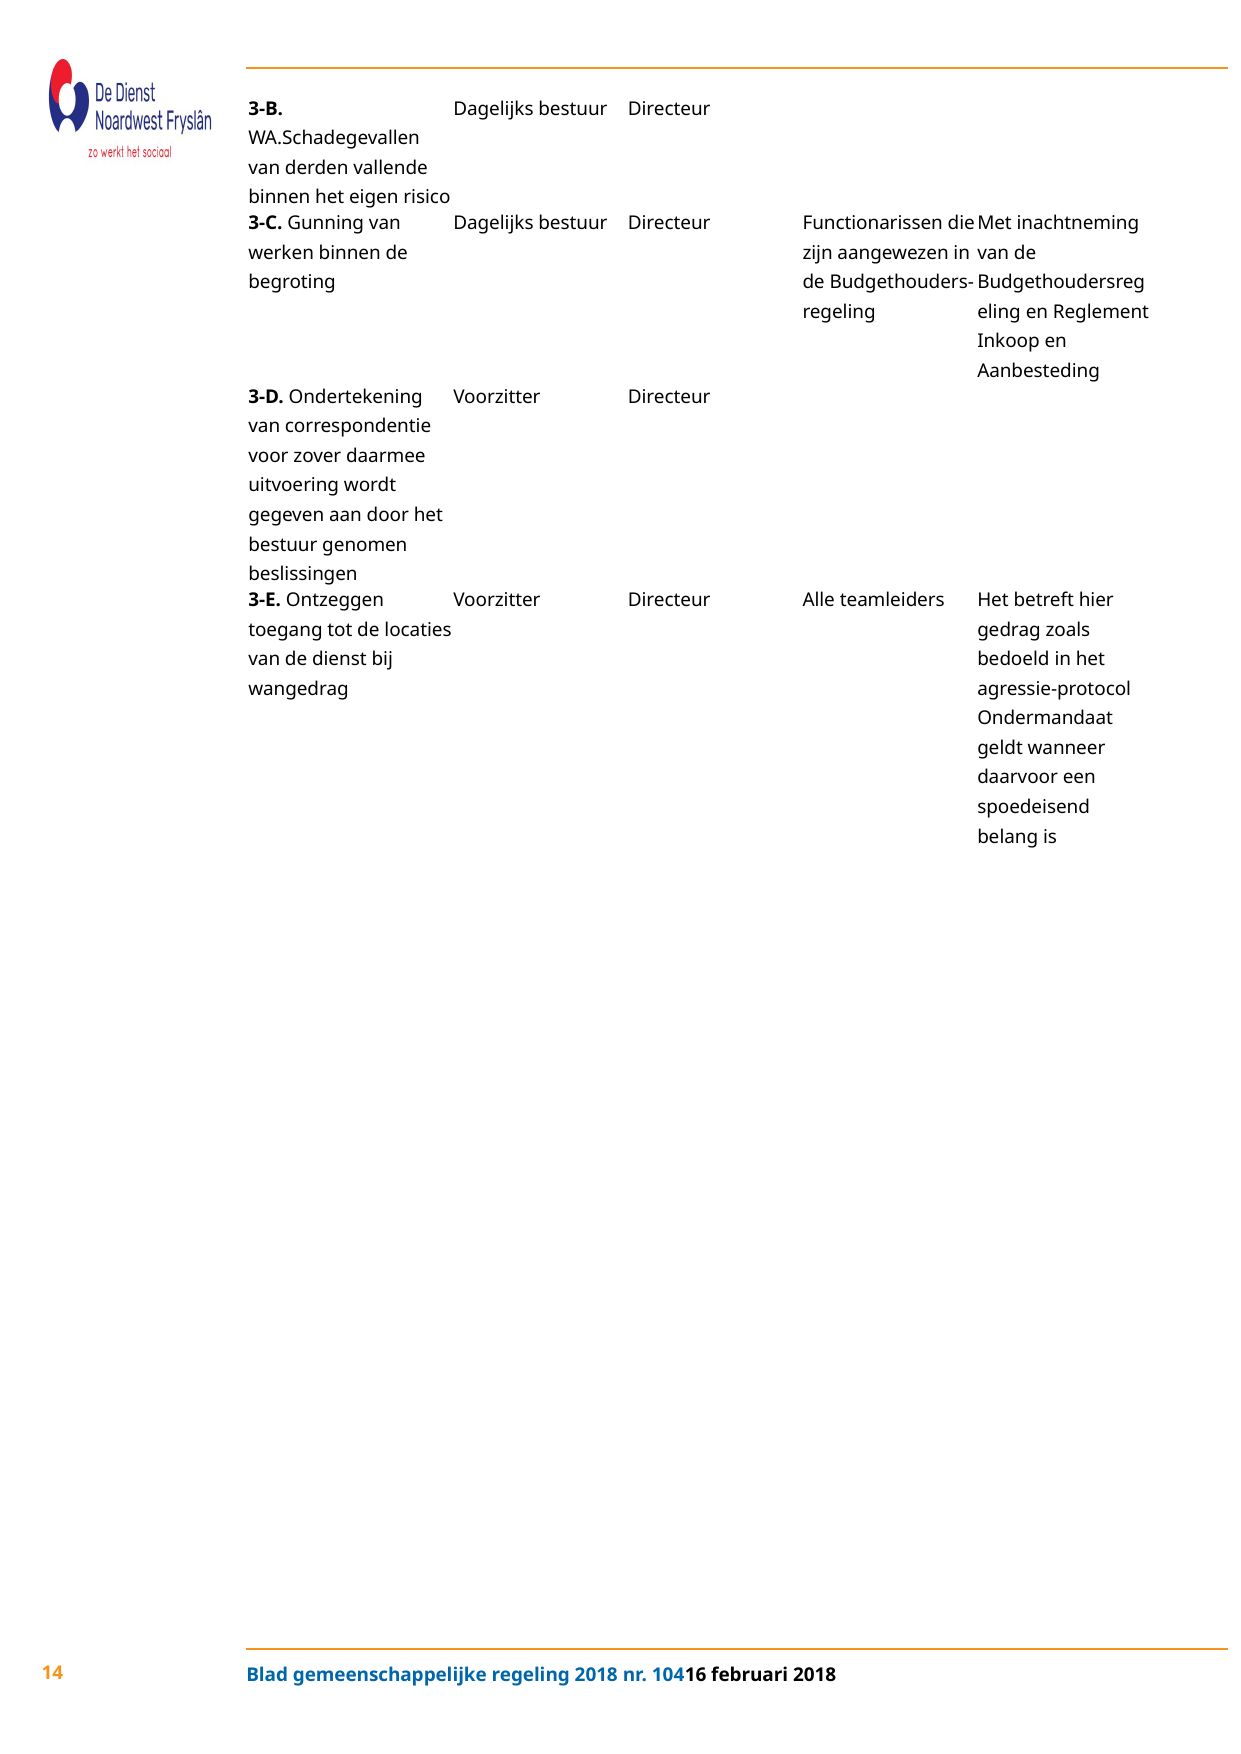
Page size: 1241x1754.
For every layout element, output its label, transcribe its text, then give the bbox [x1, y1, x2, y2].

picture [41, 47, 231, 172]
table_cell Met inachtneming van de Budgethoudersregeling en Reglement Inkoop en Aanbesteding [977, 209, 1152, 383]
table_cell Directeur [628, 383, 802, 586]
table_cell [802, 95, 977, 209]
table_cell Het betreft hier gedrag zoals bedoeld in het agressie-protocol Ondermandaat geldt wanneer daarvoor een spoedeisend belang is [977, 586, 1152, 848]
table_cell Alle teamleiders [802, 586, 977, 848]
table_cell [977, 95, 1152, 209]
table_cell Directeur [628, 586, 802, 848]
table_cell Dagelijks bestuur [453, 209, 628, 383]
table_cell Voorzitter [453, 383, 628, 586]
table_cell [977, 383, 1152, 586]
table_cell 3-B. WA.Schadegevallen van derden vallende binnen het eigen risico [248, 95, 453, 209]
table_cell [802, 383, 977, 586]
table_cell 3-D. Ondertekening van correspondentie voor zover daarmee uitvoering wordt gegeven aan door het bestuur genomen beslissingen [248, 383, 453, 586]
table_cell Directeur [628, 209, 802, 383]
table_cell 3-E. Ontzeggen toegang tot de locaties van de dienst bij wangedrag [248, 586, 453, 848]
table_cell 3-C. Gunning van werken binnen de begroting [248, 209, 453, 383]
table_cell Functionarissen die zijn aangewezen in de Budgethouders-regeling [802, 209, 977, 383]
table_cell Directeur [628, 95, 802, 209]
table_cell Dagelijks bestuur [453, 95, 628, 209]
table_cell Voorzitter [453, 586, 628, 848]
